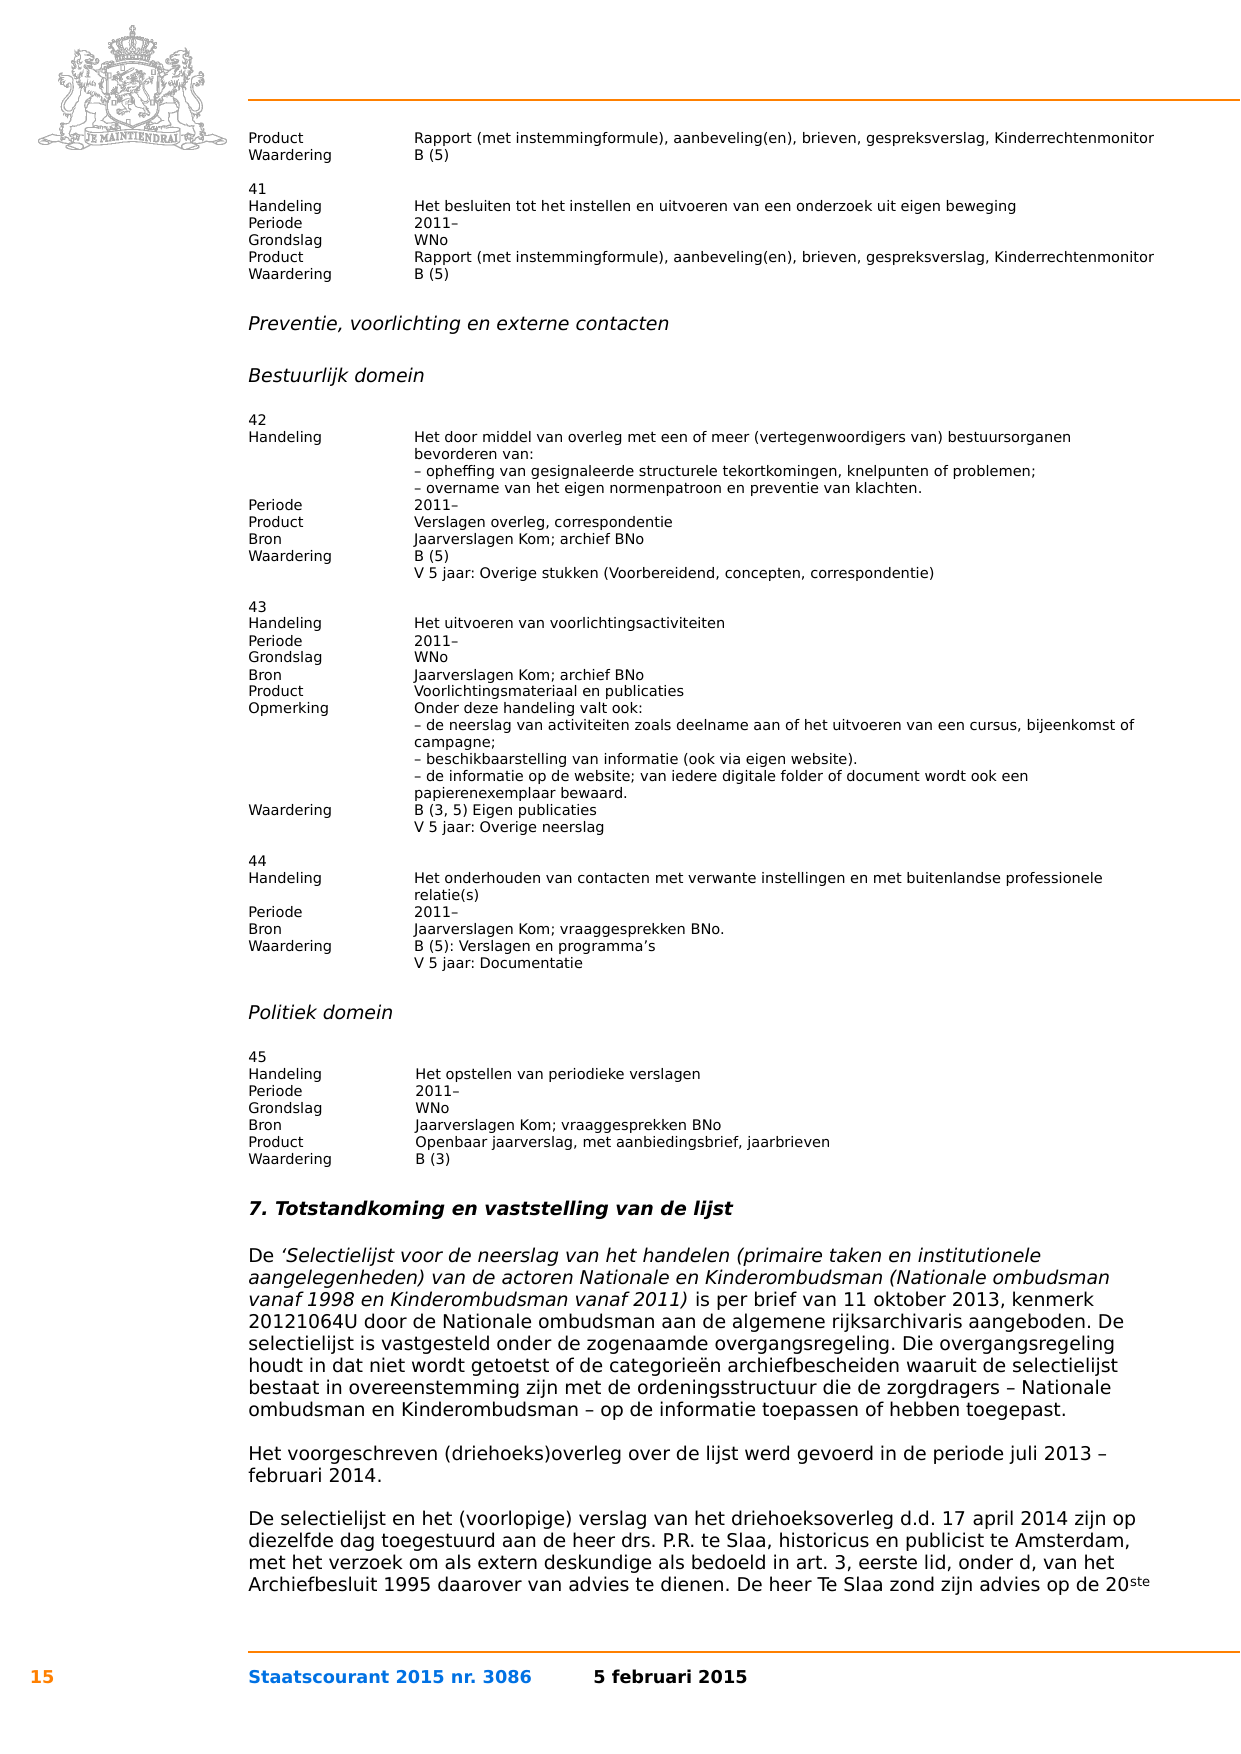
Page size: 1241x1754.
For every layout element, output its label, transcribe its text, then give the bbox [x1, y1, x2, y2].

table_cell V 5 jaar: Overige neerslag [408, 819, 1163, 836]
table_cell Waardering [248, 548, 408, 564]
table_cell Handeling [248, 870, 408, 904]
subtitle Preventie, voorlichting en externe contacten [248, 313, 1163, 335]
table_cell WNo [408, 232, 1163, 249]
table_cell Het besluiten tot het instellen en uitvoeren van een onderzoek uit eigen beweging [408, 198, 1163, 215]
table_cell [408, 853, 1163, 870]
table_cell Bron [248, 666, 408, 683]
table_cell Grondslag [248, 232, 408, 249]
table_cell [408, 836, 1163, 853]
table_cell Openbaar jaarverslag, met aanbiedingsbrief, jaarbrieven [409, 1134, 1163, 1151]
table_cell – overname van het eigen normenpatroon en preventie van klachten. [408, 480, 1163, 497]
table_cell Handeling [248, 1066, 409, 1083]
table_cell Het opstellen van periodieke verslagen [409, 1066, 1163, 1083]
table_cell 41 [248, 181, 408, 198]
table_cell Jaarverslagen Kom; vraaggesprekken BNo [409, 1117, 1163, 1134]
table_cell 2011– [408, 904, 1163, 921]
table_cell Jaarverslagen Kom; archief BNo [408, 666, 1163, 683]
table_cell Het door middel van overleg met een of meer (vertegenwoordigers van) bestuursorganen bevorderen van: [408, 429, 1163, 463]
subtitle Politiek domein [248, 1002, 1163, 1024]
table_cell [248, 836, 408, 853]
table_header [408, 412, 1163, 429]
text Het voorgeschreven (driehoeks)overleg over de lijst werd gevoerd in de periode juli 2013 – februari 2014. [248, 1442, 1163, 1486]
table_cell B (5) [408, 266, 1163, 283]
table_cell Product [248, 683, 408, 700]
table_cell Bron [248, 921, 408, 938]
table_cell – opheffing van gesignaleerde structurele tekortkomingen, knelpunten of problemen; [408, 463, 1163, 479]
table_cell Handeling [248, 429, 408, 463]
table_cell [248, 751, 408, 768]
table_cell WNo [409, 1100, 1163, 1117]
text De ‘Selectielijst voor de neerslag van het handelen (primaire taken en institutionele aangelegenheden) van de actoren Nationale en Kinderombudsman (Nationale ombudsman vanaf 1998 en Kinderombudsman vanaf 2011) is per brief van 11 oktober 2013, kenmerk 20121064U door de Nationale ombudsman aan de algemene rijksarchivaris aangeboden. De selectielijst is vastgesteld onder de zogenaamde overgangsregeling. Die overgangsregeling houdt in dat niet wordt getoetst of de categorieën archiefbescheiden waaruit de selectielijst bestaat in overeenstemming zijn met de ordeningsstructuur die de zorgdragers – Nationale ombudsman en Kinderombudsman – op de informatie toepassen of hebben toegepast. [248, 1245, 1163, 1421]
table_cell [248, 480, 408, 497]
table_cell B (3, 5) Eigen publicaties [408, 802, 1163, 819]
table_cell Handeling [248, 198, 408, 215]
table_cell Handeling [248, 615, 408, 632]
table_cell Waardering [248, 938, 408, 955]
table_cell Rapport (met instemmingformule), aanbeveling(en), brieven, gespreksverslag, Kinderrechtenmonitor [408, 130, 1163, 147]
table_cell – beschikbaarstelling van informatie (ook via eigen website). [408, 751, 1163, 768]
table_cell – de informatie op de website; van iedere digitale folder of document wordt ook een papierenexemplaar bewaard. [408, 768, 1163, 802]
table_cell B (5): Verslagen en programma’s [408, 938, 1163, 955]
table_cell B (5) [408, 548, 1163, 564]
table_header [409, 1049, 1163, 1066]
table_cell Product [248, 514, 408, 531]
table_cell Periode [248, 904, 408, 921]
table_cell [408, 164, 1163, 181]
table_cell [248, 768, 408, 802]
table_cell Het onderhouden van contacten met verwante instellingen en met buitenlandse professionele relatie(s) [408, 870, 1163, 904]
table_cell 2011– [409, 1083, 1163, 1100]
table_cell [248, 581, 408, 598]
table_cell – de neerslag van activiteiten zoals deelname aan of het uitvoeren van een cursus, bijeenkomst of campagne; [408, 717, 1163, 751]
table_cell [248, 819, 408, 836]
table_cell Opmerking [248, 700, 408, 717]
subtitle Bestuurlijk domein [248, 365, 1163, 387]
table_cell [248, 463, 408, 479]
table_cell Periode [248, 497, 408, 513]
table_cell [248, 565, 408, 581]
table_cell Bron [248, 531, 408, 547]
table_cell Periode [248, 215, 408, 232]
table_cell B (3) [409, 1151, 1163, 1168]
table_cell B (5) [408, 147, 1163, 164]
table_cell Grondslag [248, 1100, 409, 1117]
table_cell Waardering [248, 147, 408, 164]
table_cell 2011– [408, 497, 1163, 513]
table_cell Waardering [248, 266, 408, 283]
table_cell Verslagen overleg, correspondentie [408, 514, 1163, 531]
table_header 45 [248, 1049, 409, 1066]
table_cell Onder deze handeling valt ook: [408, 700, 1163, 717]
table_header 42 [248, 412, 408, 429]
table_cell 43 [248, 599, 408, 615]
table_cell Periode [248, 633, 408, 649]
table_cell Periode [248, 1083, 409, 1100]
table_cell 2011– [408, 215, 1163, 232]
table_cell V 5 jaar: Documentatie [408, 955, 1163, 972]
picture [38, 25, 227, 150]
table_cell Rapport (met instemmingformule), aanbeveling(en), brieven, gespreksverslag, Kinderrechtenmonitor [408, 249, 1163, 266]
table_cell Waardering [248, 802, 408, 819]
table_cell Jaarverslagen Kom; archief BNo [408, 531, 1163, 547]
table_cell [248, 955, 408, 972]
table_cell 44 [248, 853, 408, 870]
table_cell [408, 581, 1163, 598]
table_cell Jaarverslagen Kom; vraaggesprekken BNo. [408, 921, 1163, 938]
table_cell Het uitvoeren van voorlichtingsactiviteiten [408, 615, 1163, 632]
subtitle 7. Totstandkoming en vaststelling van de lijst [248, 1198, 1163, 1220]
table_cell 2011– [408, 633, 1163, 649]
table_cell V 5 jaar: Overige stukken (Voorbereidend, concepten, correspondentie) [408, 565, 1163, 581]
table_cell WNo [408, 649, 1163, 666]
table_cell Product [248, 1134, 409, 1151]
table_cell [248, 164, 408, 181]
table_cell [408, 181, 1163, 198]
table_cell Bron [248, 1117, 409, 1134]
table_cell [408, 599, 1163, 615]
table_cell Product [248, 249, 408, 266]
table_cell Grondslag [248, 649, 408, 666]
table_cell Product [248, 130, 408, 147]
table_cell [248, 717, 408, 751]
table_cell Waardering [248, 1151, 409, 1168]
text De selectielijst en het (voorlopige) verslag van het driehoeksoverleg d.d. 17 april 2014 zijn op diezelfde dag toegestuurd aan de heer drs. P.R. te Slaa, historicus en publicist te Amsterdam, met het verzoek om als extern deskundige als bedoeld in art. 3, eerste lid, onder d, van het Archiefbesluit 1995 daarover van advies te dienen. De heer Te Slaa zond zijn advies op de 20ste [248, 1508, 1163, 1596]
table_cell Voorlichtingsmateriaal en publicaties [408, 683, 1163, 700]
